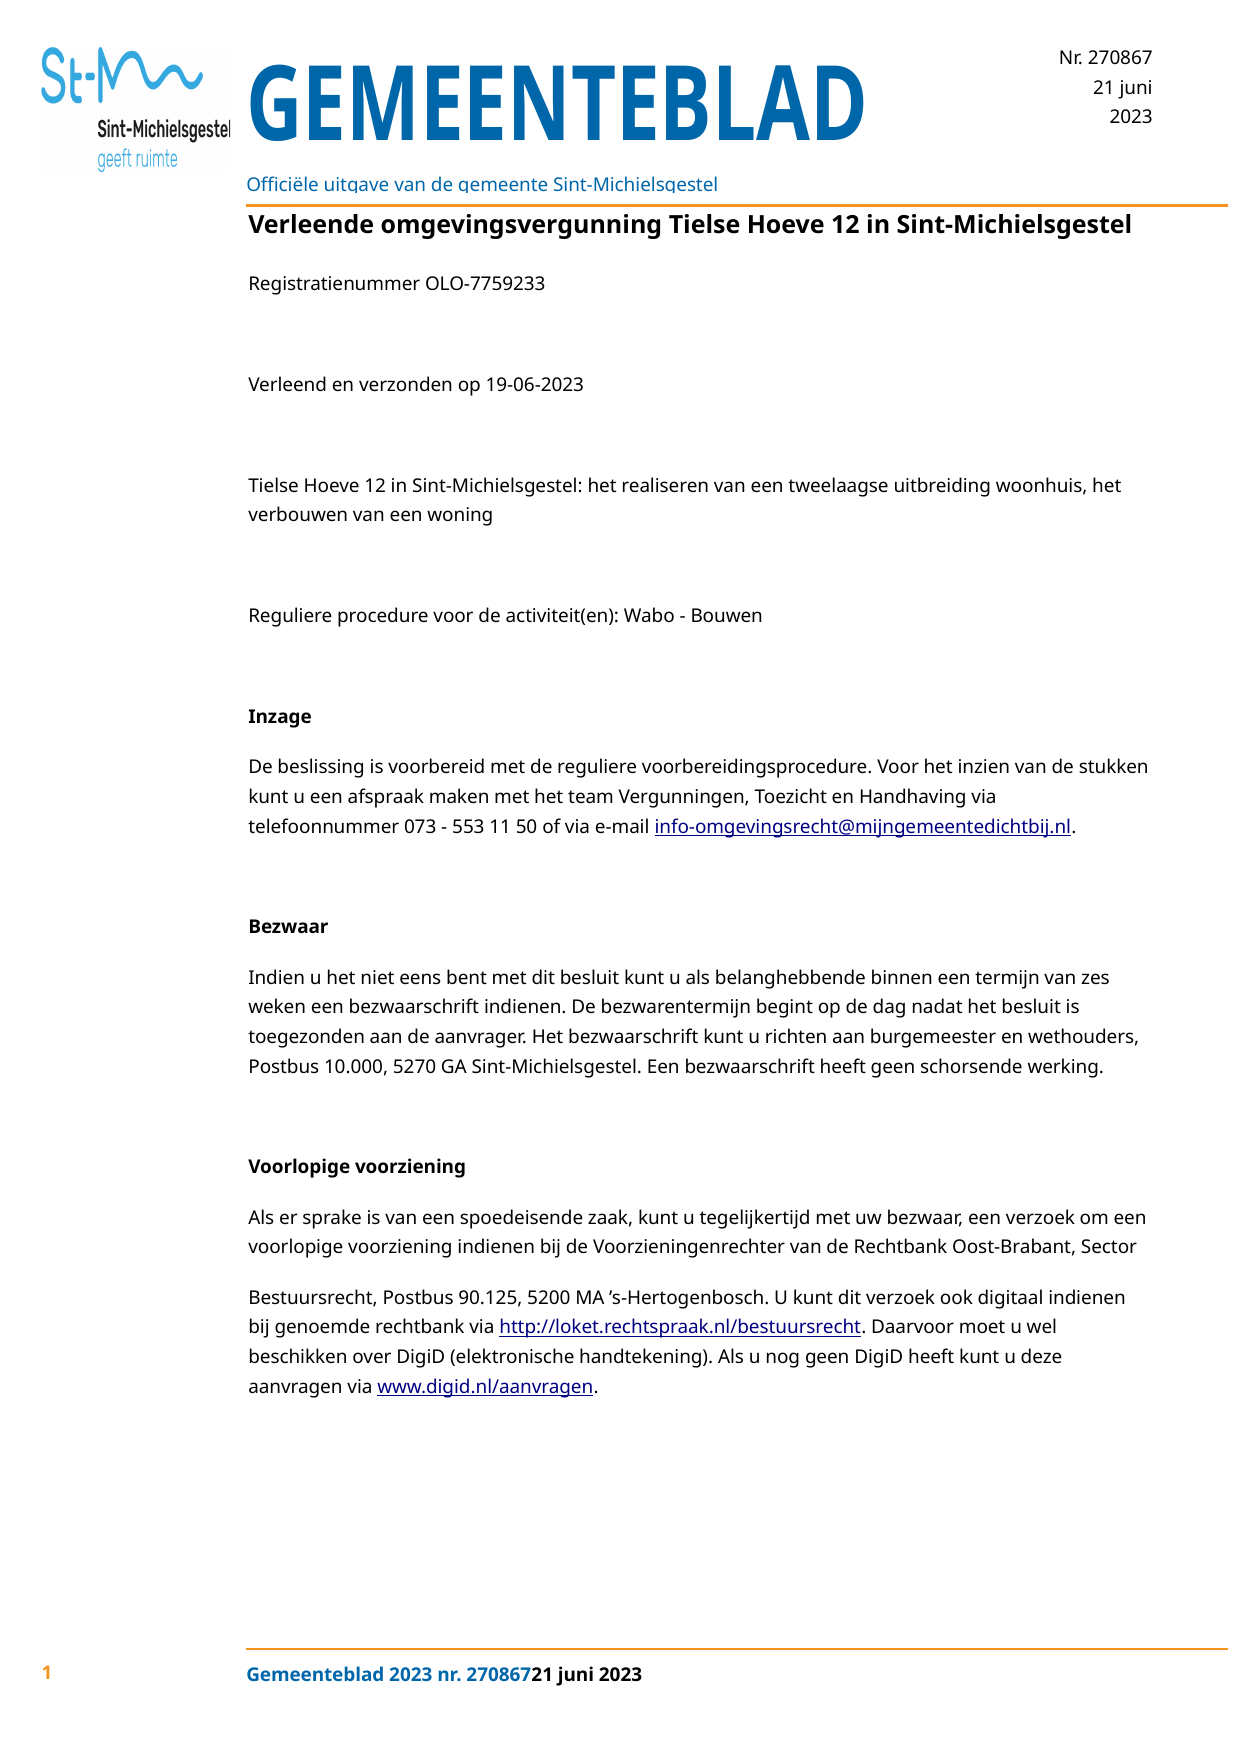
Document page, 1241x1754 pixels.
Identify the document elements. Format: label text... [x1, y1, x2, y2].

text Verleende omgevingsvergunning Tielse Hoeve 12 in Sint-Michielsgestel [248, 207, 1152, 241]
text Verleend en verzonden op 19-06-2023 [248, 371, 1152, 397]
text Tielse Hoeve 12 in Sint-Michielsgestel: het realiseren van een tweelaagse uitbreiding woonhuis, het verbouwen van een woning [248, 472, 1152, 527]
text Registratienummer OLO-7759233 [248, 270, 1152, 296]
text De beslissing is voorbereid met de reguliere voorbereidingsprocedure. Voor het inzien van de stukken kunt u een afspraak maken met het team Vergunningen, Toezicht en Handhaving via telefoonnummer 073 - 553 11 50 of via e-mail info-omgevingsrecht@mijngemeentedichtbij.nl. [248, 754, 1152, 838]
text Bestuursrecht, Postbus 90.125, 5200 MA ’s-Hertogenbosch. U kunt dit verzoek ook digitaal indienen bij genoemde rechtbank via http://loket.rechtspraak.nl/bestuursrecht. Daarvoor moet u wel beschikken over DigiD (elektronische handtekening). Als u nog geen DigiD heeft kunt u deze aanvragen via www.digid.nl/aanvragen. [248, 1284, 1152, 1398]
text Inzage [248, 703, 1152, 729]
picture [41, 47, 231, 172]
text Indien u het niet eens bent met dit besluit kunt u als belanghebbende binnen een termijn van zes weken een bezwaarschrift indienen. De bezwarentermijn begint op de dag nadat het besluit is toegezonden aan de aanvrager. Het bezwaarschrift kunt u richten aan burgemeester en wethouders, Postbus 10.000, 5270 GA Sint-Michielsgestel. Een bezwaarschrift heeft geen schorsende werking. [248, 964, 1152, 1078]
text Bezwaar [248, 914, 1152, 939]
text Als er sprake is van een spoedeisende zaak, kunt u tegelijkertijd met uw bezwaar, een verzoek om een voorlopige voorziening indienen bij de Voorzieningenrechter van de Rechtbank Oost-Brabant, Sector [248, 1204, 1152, 1259]
text Voorlopige voorziening [248, 1154, 1152, 1179]
text Reguliere procedure voor de activiteit(en): Wabo - Bouwen [248, 602, 1152, 628]
